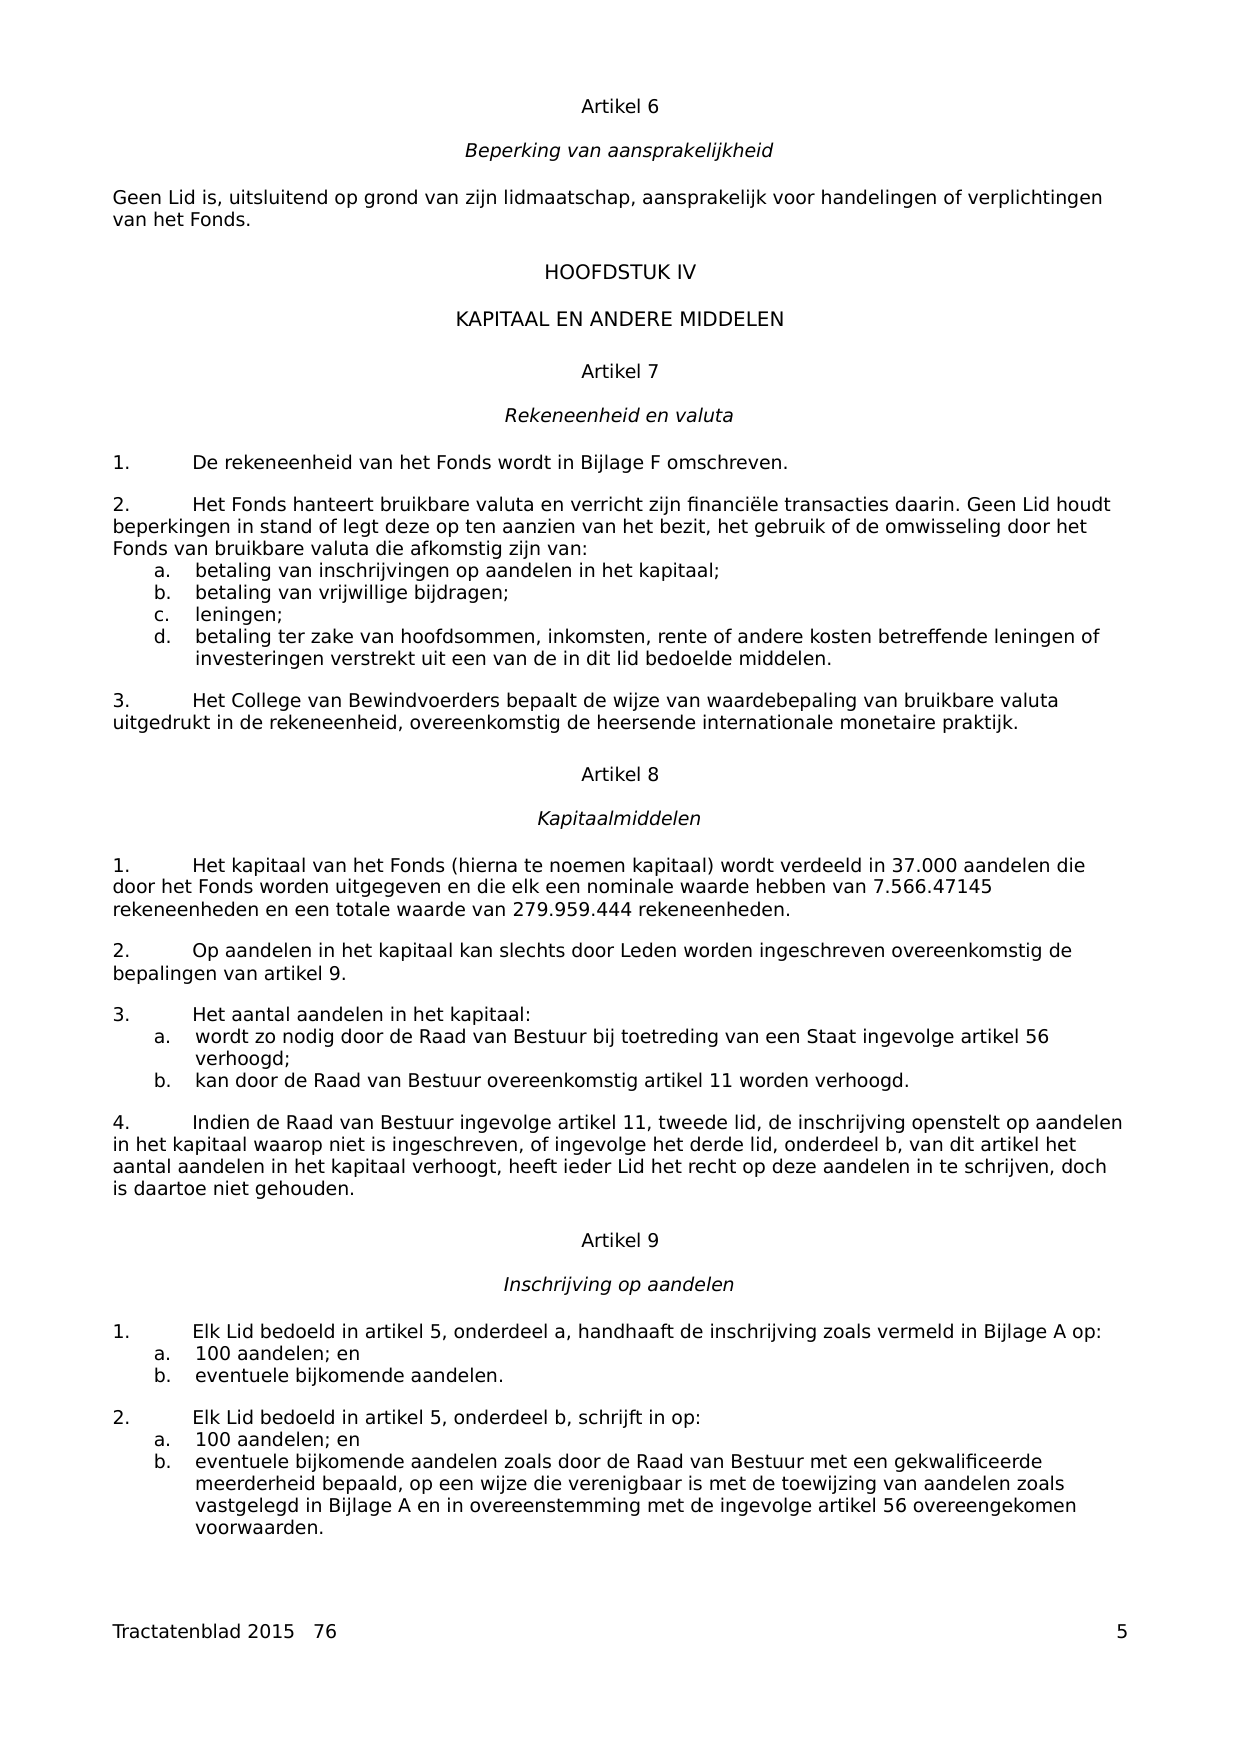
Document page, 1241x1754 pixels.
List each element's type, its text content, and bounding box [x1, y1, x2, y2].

text d. betaling ter zake van hoofdsommen, inkomsten, rente of andere kosten betreffende leningen of investeringen verstrekt uit een van de in dit lid bedoelde middelen. [153, 626, 1128, 669]
text b. kan door de Raad van Bestuur overeenkomstig artikel 11 worden verhoogd. [153, 1070, 1128, 1092]
text 3. Het aantal aandelen in het kapitaal: [112, 1004, 1128, 1026]
subtitle Artikel 7 Rekeneenheid en valuta [112, 361, 1128, 427]
text c. leningen; [153, 604, 1128, 626]
subtitle HOOFDSTUK IV KAPITAAL EN ANDERE MIDDELEN [112, 261, 1128, 331]
subtitle Artikel 9 Inschrijving op aandelen [112, 1230, 1128, 1296]
text 4. Indien de Raad van Bestuur ingevolge artikel 11, tweede lid, de inschrijving openstelt op aandelen in het kapitaal waarop niet is ingeschreven, of ingevolge het derde lid, onderdeel b, van dit artikel het aantal aandelen in het kapitaal verhoogt, heeft ieder Lid het recht op deze aandelen in te schrijven, doch is daartoe niet gehouden. [112, 1112, 1128, 1200]
text 2. Op aandelen in het kapitaal kan slechts door Leden worden ingeschreven overeenkomstig de bepalingen van artikel 9. [112, 940, 1128, 984]
text b. eventuele bijkomende aandelen zoals door de Raad van Bestuur met een gekwalificeerde meerderheid bepaald, op een wijze die verenigbaar is met de toewijzing van aandelen zoals vastgelegd in Bijlage A en in overeenstemming met de ingevolge artikel 56 overeengekomen voorwaarden. [153, 1451, 1128, 1539]
text a. 100 aandelen; en [153, 1429, 1128, 1451]
subtitle Artikel 8 Kapitaalmiddelen [112, 763, 1128, 829]
text a. 100 aandelen; en [153, 1343, 1128, 1365]
text b. betaling van vrijwillige bijdragen; [153, 582, 1128, 604]
text a. wordt zo nodig door de Raad van Bestuur bij toetreding van een Staat ingevolge artikel 56 verhoogd; [153, 1026, 1128, 1070]
subtitle Artikel 6 Beperking van aansprakelijkheid [112, 96, 1128, 162]
text 3. Het College van Bewindvoerders bepaalt de wijze van waardebepaling van bruikbare valuta uitgedrukt in de rekeneenheid, overeenkomstig de heersende internationale monetaire praktijk. [112, 689, 1128, 733]
text 1. Het kapitaal van het Fonds (hierna te noemen kapitaal) wordt verdeeld in 37.000 aandelen die door het Fonds worden uitgegeven en die elk een nominale waarde hebben van 7.566.47145 rekeneenheden en een totale waarde van 279.959.444 rekeneenheden. [112, 854, 1128, 920]
text 2. Elk Lid bedoeld in artikel 5, onderdeel b, schrijft in op: [112, 1407, 1128, 1429]
text 1. Elk Lid bedoeld in artikel 5, onderdeel a, handhaaft de inschrijving zoals vermeld in Bijlage A op: [112, 1321, 1128, 1343]
text 2. Het Fonds hanteert bruikbare valuta en verricht zijn financiële transacties daarin. Geen Lid houdt beperkingen in stand of legt deze op ten aanzien van het bezit, het gebruik of de omwisseling door het Fonds van bruikbare valuta die afkomstig zijn van: [112, 494, 1128, 560]
text b. eventuele bijkomende aandelen. [153, 1365, 1128, 1387]
text a. betaling van inschrijvingen op aandelen in het kapitaal; [153, 560, 1128, 582]
text 1. De rekeneenheid van het Fonds wordt in Bijlage F omschreven. [112, 452, 1128, 474]
text Geen Lid is, uitsluitend op grond van zijn lidmaatschap, aansprakelijk voor handelingen of verplichtingen van het Fonds. [112, 187, 1128, 231]
